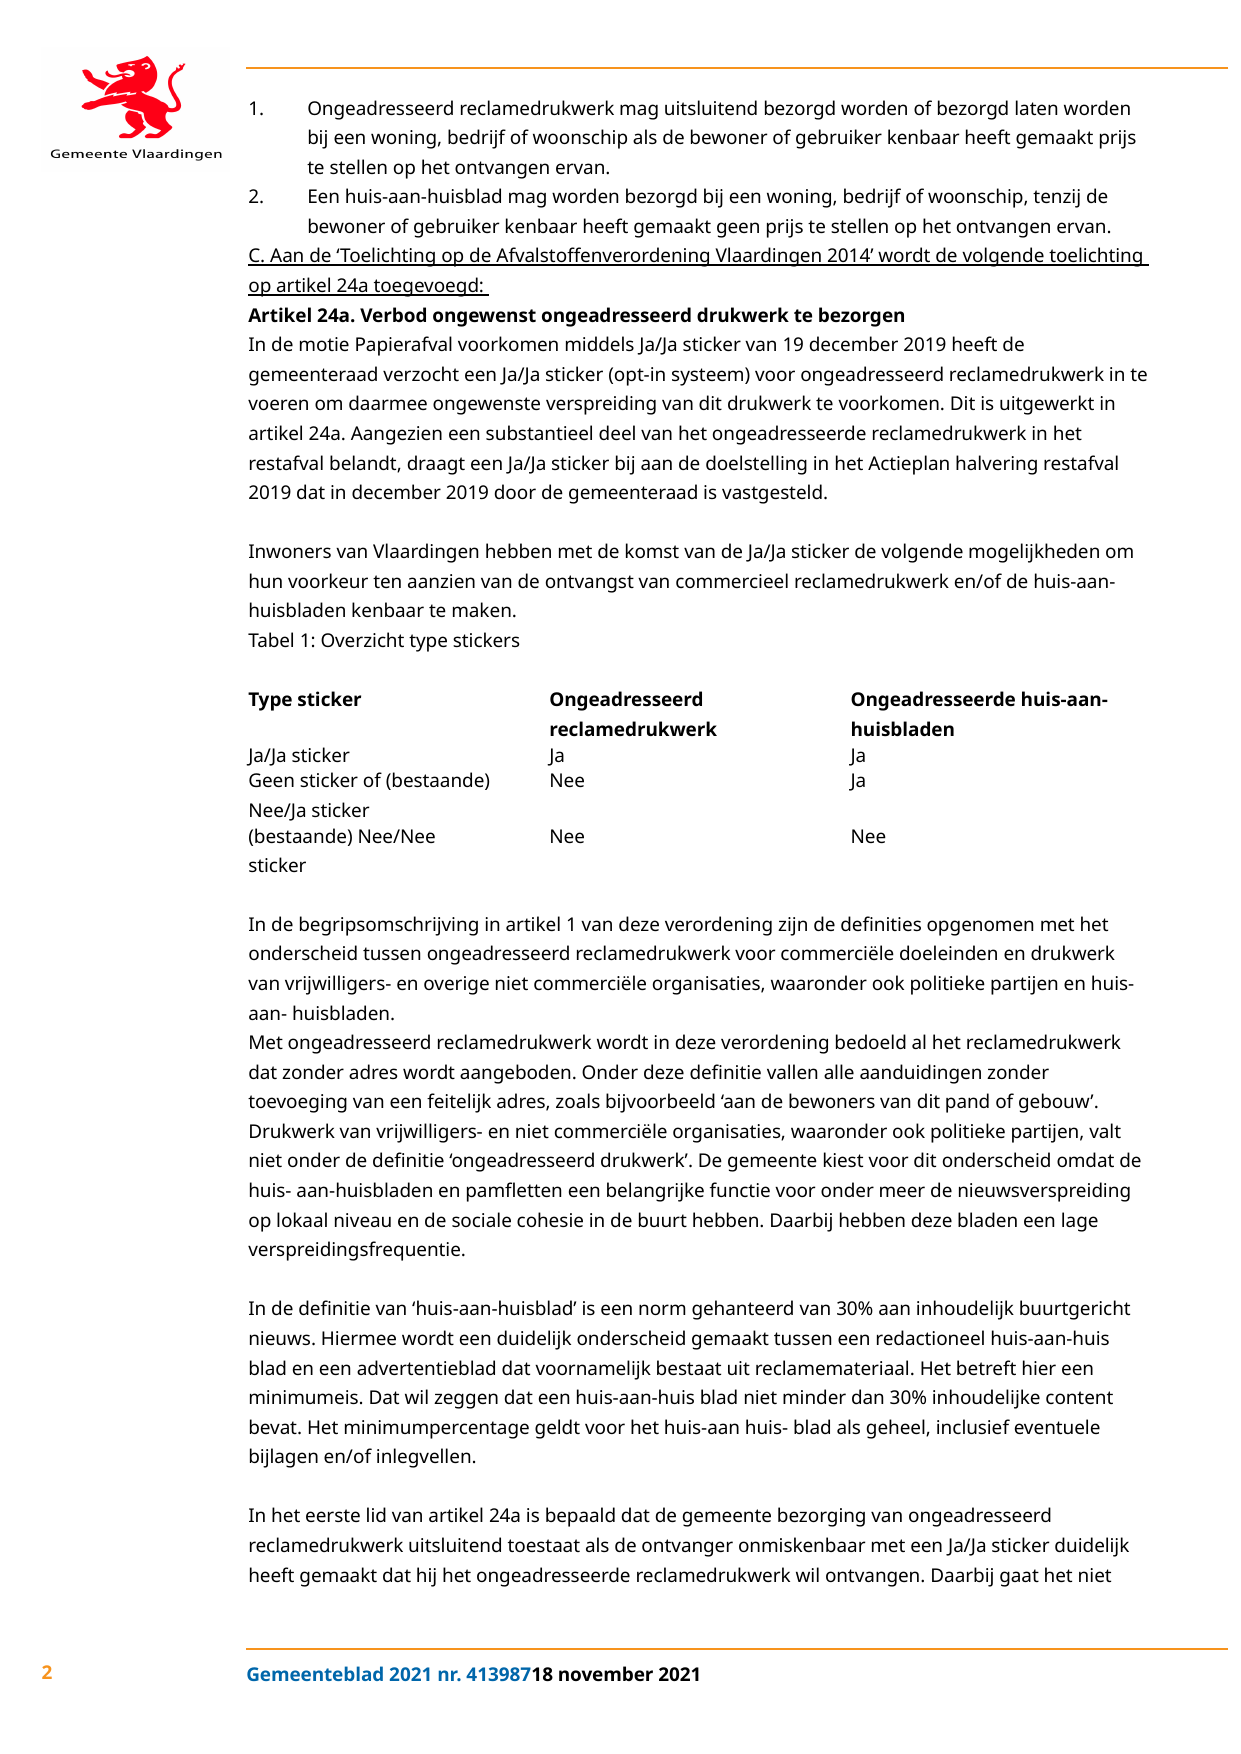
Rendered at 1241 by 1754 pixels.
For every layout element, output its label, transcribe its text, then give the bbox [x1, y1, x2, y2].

table_header Ongeadresseerde huis-aan-huisbladen [850, 687, 1152, 742]
list Ongeadresseerd reclamedrukwerk mag uitsluitend bezorgd worden of bezorgd laten worden bij een woning, bedrijf of woonschip als de bewoner of gebruiker kenbaar heeft gemaakt prijs te stellen op het ontvangen ervan. [248, 95, 1152, 180]
table_cell Nee [850, 823, 1152, 878]
table_cell Ja/Ja sticker [248, 742, 549, 768]
table_cell (bestaande) Nee/Nee sticker [248, 823, 549, 878]
text In de motie Papierafval voorkomen middels Ja/Ja sticker van 19 december 2019 heeft de gemeenteraad verzocht een Ja/Ja sticker (opt-in systeem) voor ongeadresseerd reclamedrukwerk in te voeren om daarmee ongewenste verspreiding van dit drukwerk te voorkomen. Dit is uitgewerkt in artikel 24a. Aangezien een substantieel deel van het ongeadresseerde reclamedrukwerk in het restafval belandt, draagt een Ja/Ja sticker bij aan de doelstelling in het Actieplan halvering restafval 2019 dat in december 2019 door de gemeenteraad is vastgesteld. [248, 331, 1152, 505]
table_cell Nee [549, 768, 850, 823]
table_cell Nee [549, 823, 850, 878]
table_header Type sticker [248, 687, 549, 742]
table_cell Geen sticker of (bestaande) Nee/Ja sticker [248, 768, 549, 823]
text Inwoners van Vlaardingen hebben met de komst van de Ja/Ja sticker de volgende mogelijkheden om hun voorkeur ten aanzien van de ontvangst van commercieel reclamedrukwerk en/of de huis-aan-huisbladen kenbaar te maken. [248, 538, 1152, 623]
table_header Ongeadresseerd reclamedrukwerk [549, 687, 850, 742]
text In de begripsomschrijving in artikel 1 van deze verordening zijn de definities opgenomen met het onderscheid tussen ongeadresseerd reclamedrukwerk voor commerciële doeleinden en drukwerk van vrijwilligers- en overige niet commerciële organisaties, waaronder ook politieke partijen en huis-aan- huisbladen. [248, 911, 1152, 1026]
text In het eerste lid van artikel 24a is bepaald dat de gemeente bezorging van ongeadresseerd reclamedrukwerk uitsluitend toestaat als de ontvanger onmiskenbaar met een Ja/Ja sticker duidelijk heeft gemaakt dat hij het ongeadresseerde reclamedrukwerk wil ontvangen. Daarbij gaat het niet [248, 1503, 1152, 1588]
text C. Aan de ‘Toelichting op de Afvalstoffenverordening Vlaardingen 2014’ wordt de volgende toelichting op artikel 24a toegevoegd: [248, 243, 1152, 298]
text Tabel 1: Overzicht type stickers [248, 627, 1152, 653]
text Drukwerk van vrijwilligers- en niet commerciële organisaties, waaronder ook politieke partijen, valt niet onder de definitie ‘ongeadresseerd drukwerk’. De gemeente kiest voor dit onderscheid omdat de huis- aan-huisbladen en pamfletten een belangrijke functie voor onder meer de nieuwsverspreiding op lokaal niveau en de sociale cohesie in de buurt hebben. Daarbij hebben deze bladen een lage verspreidingsfrequentie. [248, 1118, 1152, 1262]
text In de definitie van ‘huis-aan-huisblad’ is een norm gehanteerd van 30% aan inhoudelijk buurtgericht nieuws. Hiermee wordt een duidelijk onderscheid gemaakt tussen een redactioneel huis-aan-huis blad en een advertentieblad dat voornamelijk bestaat uit reclamemateriaal. Het betreft hier een minimumeis. Dat wil zeggen dat een huis-aan-huis blad niet minder dan 30% inhoudelijke content bevat. Het minimumpercentage geldt voor het huis-aan huis- blad als geheel, inclusief eventuele bijlagen en/of inlegvellen. [248, 1296, 1152, 1469]
text Met ongeadresseerd reclamedrukwerk wordt in deze verordening bedoeld al het reclamedrukwerk dat zonder adres wordt aangeboden. Onder deze definitie vallen alle aanduidingen zonder toevoeging van een feitelijk adres, zoals bijvoorbeeld ‘aan de bewoners van dit pand of gebouw’. [248, 1029, 1152, 1114]
text Artikel 24a. Verbod ongewenst ongeadresseerd drukwerk te bezorgen [248, 302, 1152, 328]
list Een huis-aan-huisblad mag worden bezorgd bij een woning, bedrijf of woonschip, tenzij de bewoner of gebruiker kenbaar heeft gemaakt geen prijs te stellen op het ontvangen ervan. [248, 183, 1152, 239]
table_cell Ja [850, 742, 1152, 768]
table_cell Ja [549, 742, 850, 768]
picture [41, 47, 231, 172]
table_cell Ja [850, 768, 1152, 823]
